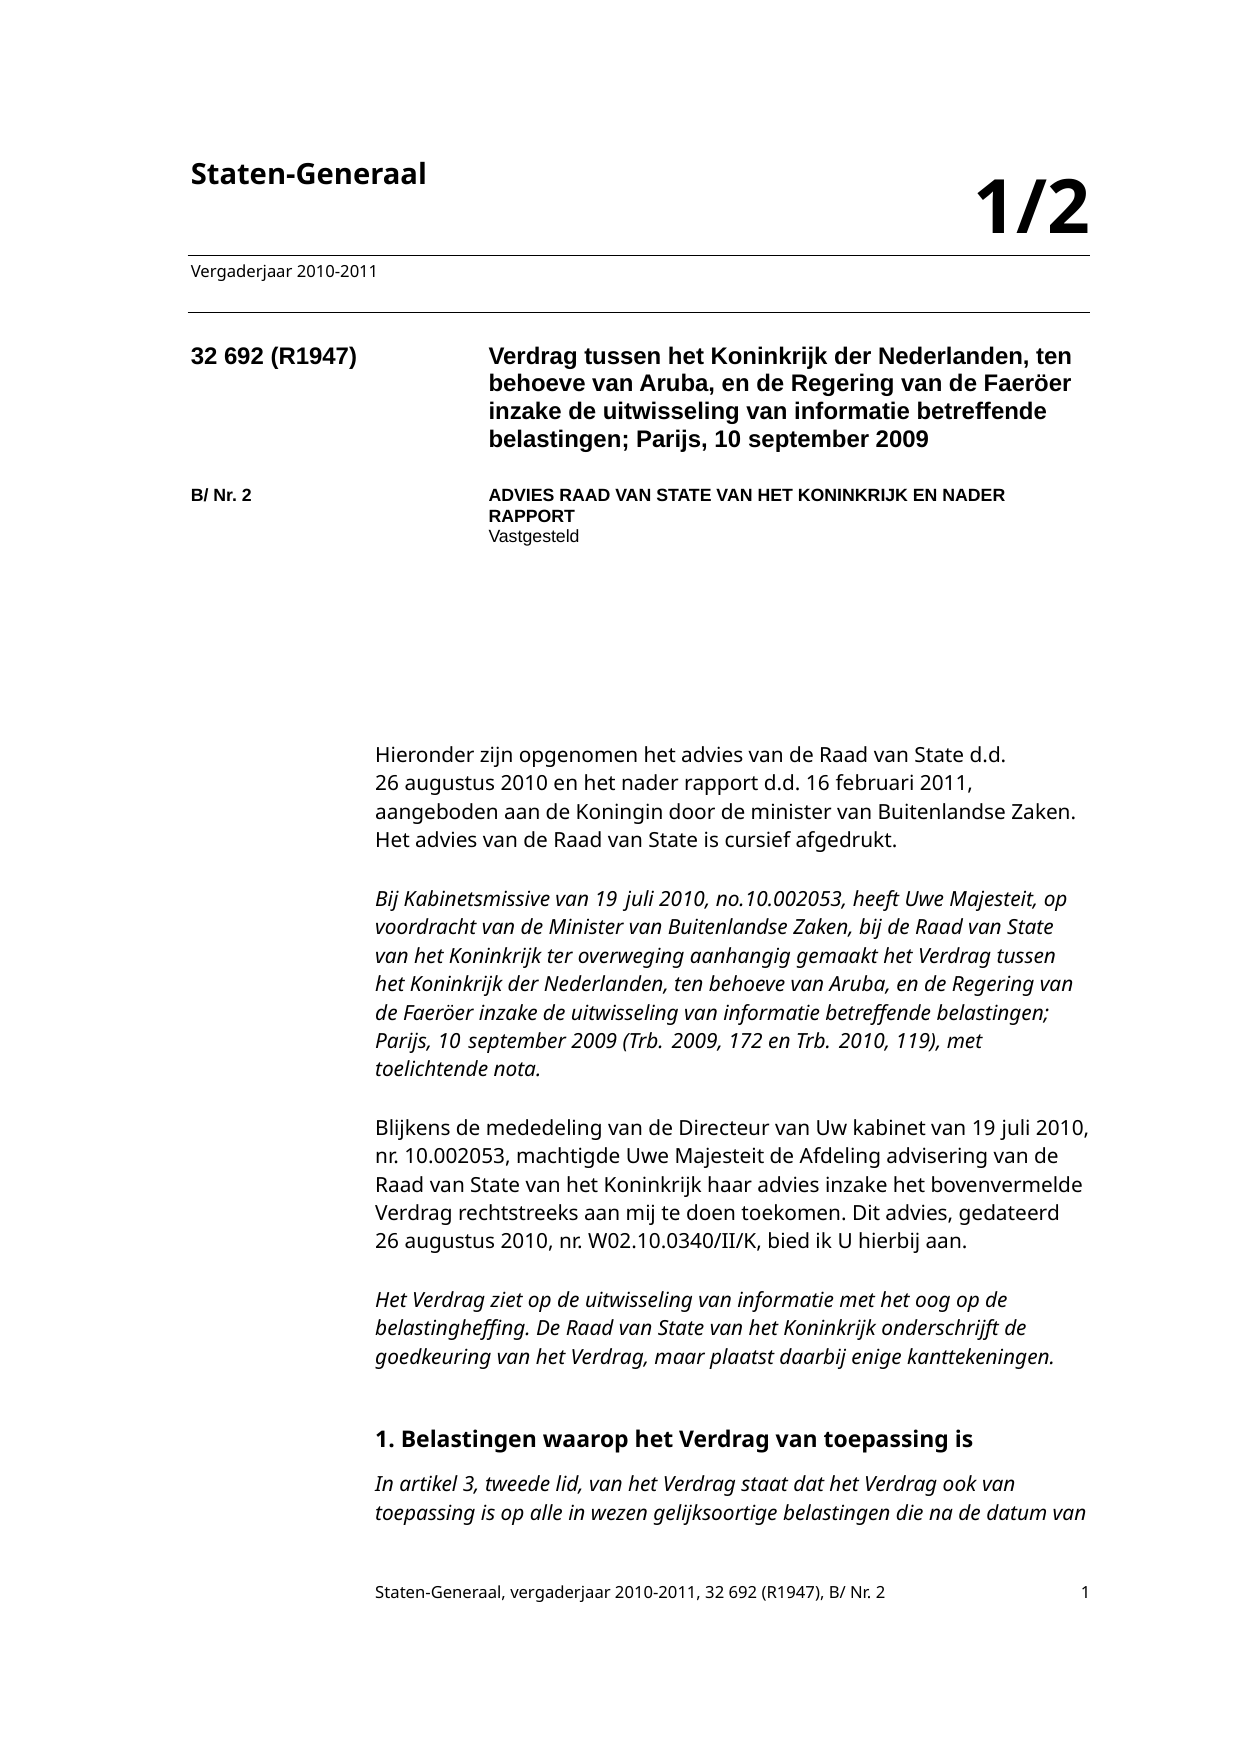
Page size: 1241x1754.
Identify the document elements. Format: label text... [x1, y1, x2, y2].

table_cell [188, 313, 485, 339]
table_cell Vergaderjaar 2010-2011 [188, 256, 485, 312]
table_header 1/2 [910, 150, 1090, 255]
text In artikel 3, tweede lid, van het Verdrag staat dat het Verdrag ook van toepassing is op alle in wezen gelijksoortige belastingen die na de datum van [375, 1469, 1090, 1526]
table_cell Verdrag tussen het Koninkrijk der Nederlanden, ten behoeve van Aruba, en de Regering van de Faeröer inzake de uitwisseling van informatie betreffende belastingen; Parijs, 10 september 2009 [485, 339, 1090, 482]
text Het Verdrag ziet op de uitwisseling van informatie met het oog op de belastingheffing. De Raad van State van het Koninkrijk onderschrijft de goedkeuring van het Verdrag, maar plaatst daarbij enige kanttekeningen. [375, 1285, 1090, 1370]
table_cell B/ Nr. 2 [188, 482, 485, 622]
text Blijkens de mededeling van de Directeur van Uw kabinet van 19 juli 2010, nr. 10.002053, machtigde Uwe Majesteit de Afdeling advisering van de Raad van State van het Koninkrijk haar advies inzake het bovenvermelde Verdrag rechtstreeks aan mij te doen toekomen. Dit advies, gedateerd 26 augustus 2010, nr. W02.10.0340/II/K, bied ik U hierbij aan. [375, 1113, 1090, 1255]
subtitle 1. Belastingen waarop het Verdrag van toepassing is [375, 1423, 1090, 1454]
table_cell [485, 313, 1090, 339]
table_cell 32 692 (R1947) [188, 339, 485, 482]
text Bij Kabinetsmissive van 19 juli 2010, no.10.002053, heeft Uwe Majesteit, op voordracht van de Minister van Buitenlandse Zaken, bij de Raad van State van het Koninkrijk ter overweging aanhangig gemaakt het Verdrag tussen het Koninkrijk der Nederlanden, ten behoeve van Aruba, en de Regering van de Faeröer inzake de uitwisseling van informatie betreffende belastingen; Parijs, 10 september 2009 (Trb. 2009, 172 en Trb. 2010, 119), met toelichtende nota. [375, 884, 1090, 1083]
text Hieronder zijn opgenomen het advies van de Raad van State d.d. 26 augustus 2010 en het nader rapport d.d. 16 februari 2011, aangeboden aan de Koningin door de minister van Buitenlandse Zaken. Het advies van de Raad van State is cursief afgedrukt. [375, 740, 1090, 854]
table_cell [485, 256, 1090, 312]
table_cell ADVIES RAAD VAN STATE VAN HET KONINKRIJK EN NADER RAPPORT Vastgesteld [485, 482, 1090, 622]
table_header Staten-Generaal [188, 150, 909, 255]
